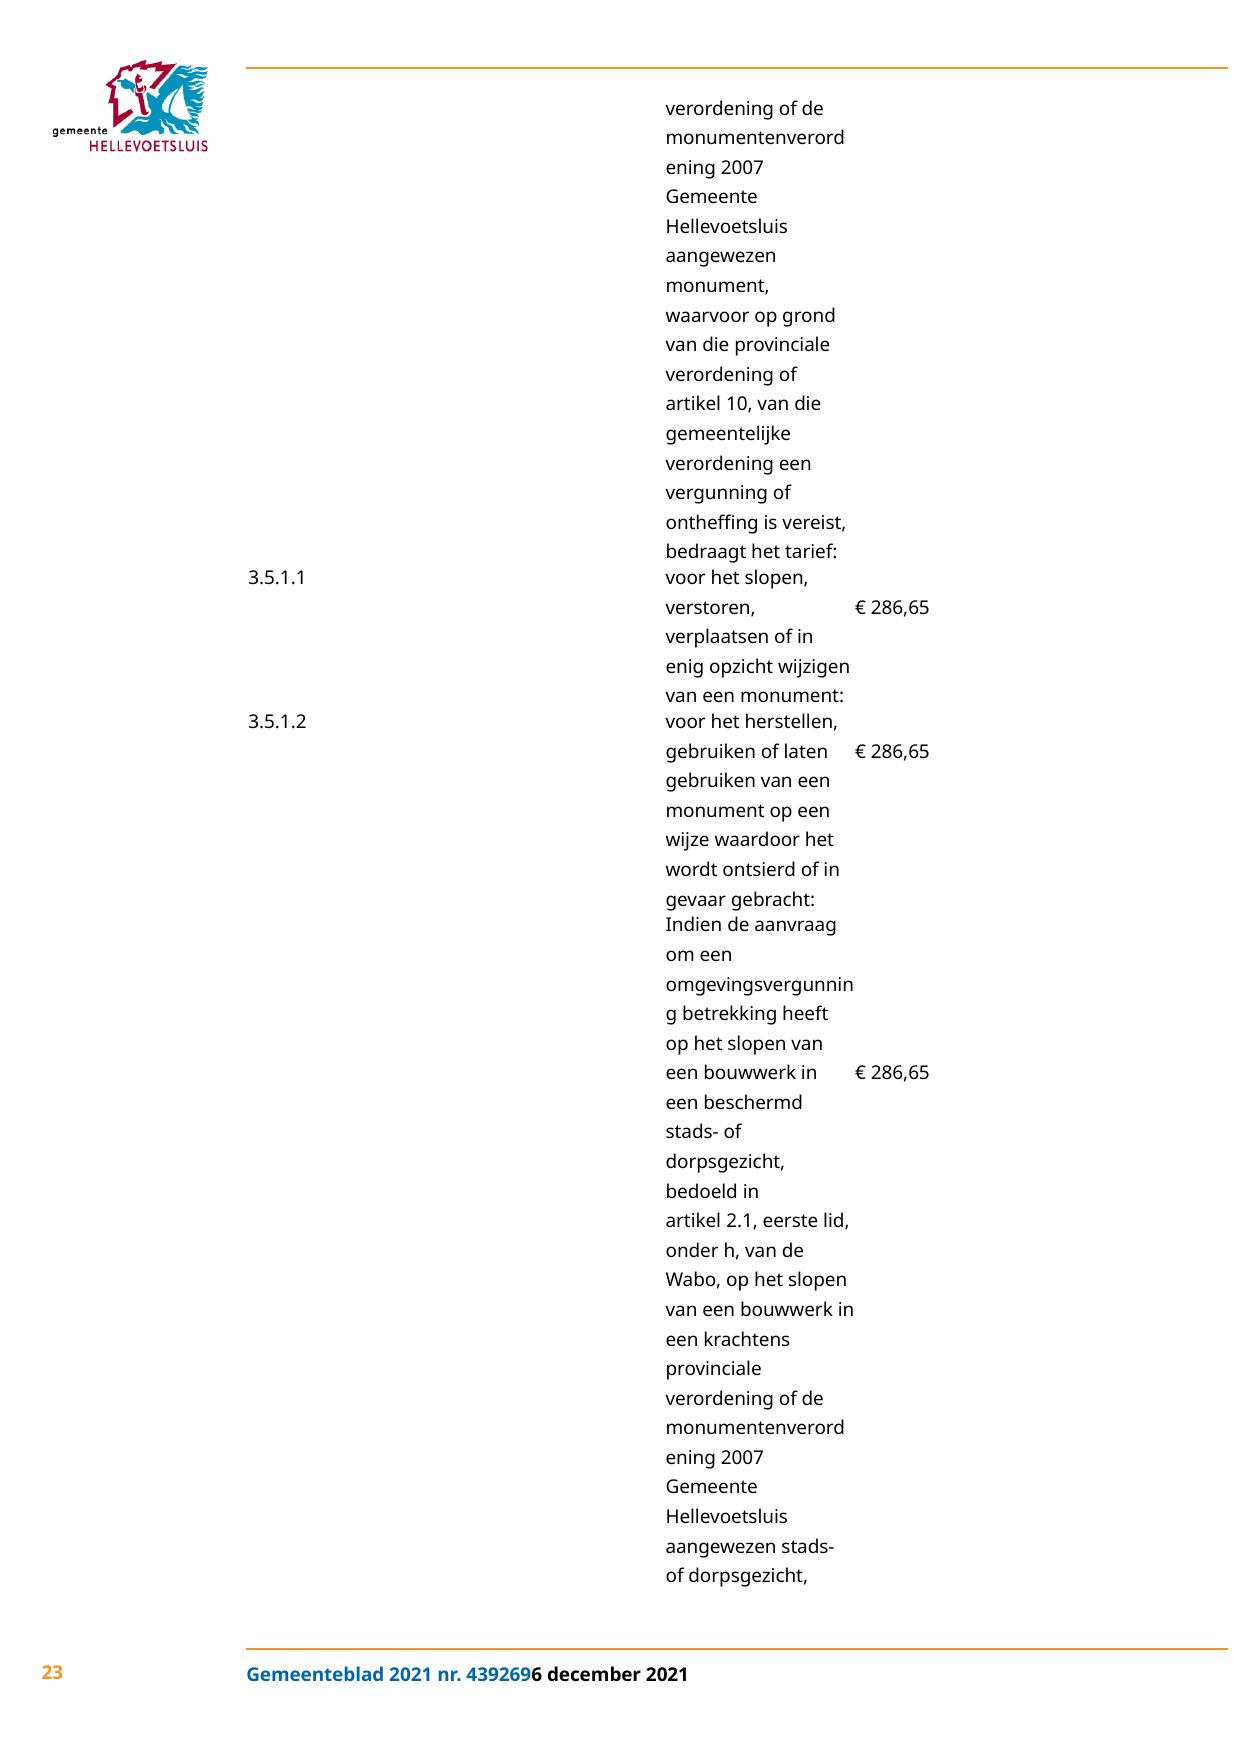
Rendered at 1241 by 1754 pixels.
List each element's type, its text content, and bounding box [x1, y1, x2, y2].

table_cell € 286,65 [855, 708, 948, 912]
picture [41, 47, 231, 172]
table_cell [855, 95, 948, 564]
table_cell [248, 95, 665, 564]
table_cell voor het herstellen, gebruiken of laten gebruiken van een monument op een wijze waardoor het wordt ontsierd of in gevaar gebracht: [665, 708, 855, 912]
table_cell [248, 912, 665, 1588]
table_cell voor het slopen, verstoren, verplaatsen of in enig opzicht wijzigen van een monument: [665, 564, 855, 708]
table_cell 3.5.1.2 [248, 708, 665, 912]
table_cell Indien de aanvraag om een omgevingsvergunning betrekking heeft op het slopen van een bouwwerk in een beschermd stads- of dorpsgezicht, bedoeld in artikel 2.1, eerste lid, onder h, van de Wabo, op het slopen van een bouwwerk in een krachtens provinciale verordening of de monumentenverordening 2007 Gemeente Hellevoetsluis aangewezen stads- of dorpsgezicht, [665, 912, 855, 1588]
table_cell € 286,65 [855, 564, 948, 708]
table_cell 3.5.1.1 [248, 564, 665, 708]
table_cell € 286,65 [855, 912, 948, 1588]
table_cell verordening of de monumentenverordening 2007 Gemeente Hellevoetsluis aangewezen monument, waarvoor op grond van die provinciale verordening of artikel 10, van die gemeentelijke verordening een vergunning of ontheffing is vereist, bedraagt het tarief: [665, 95, 855, 564]
